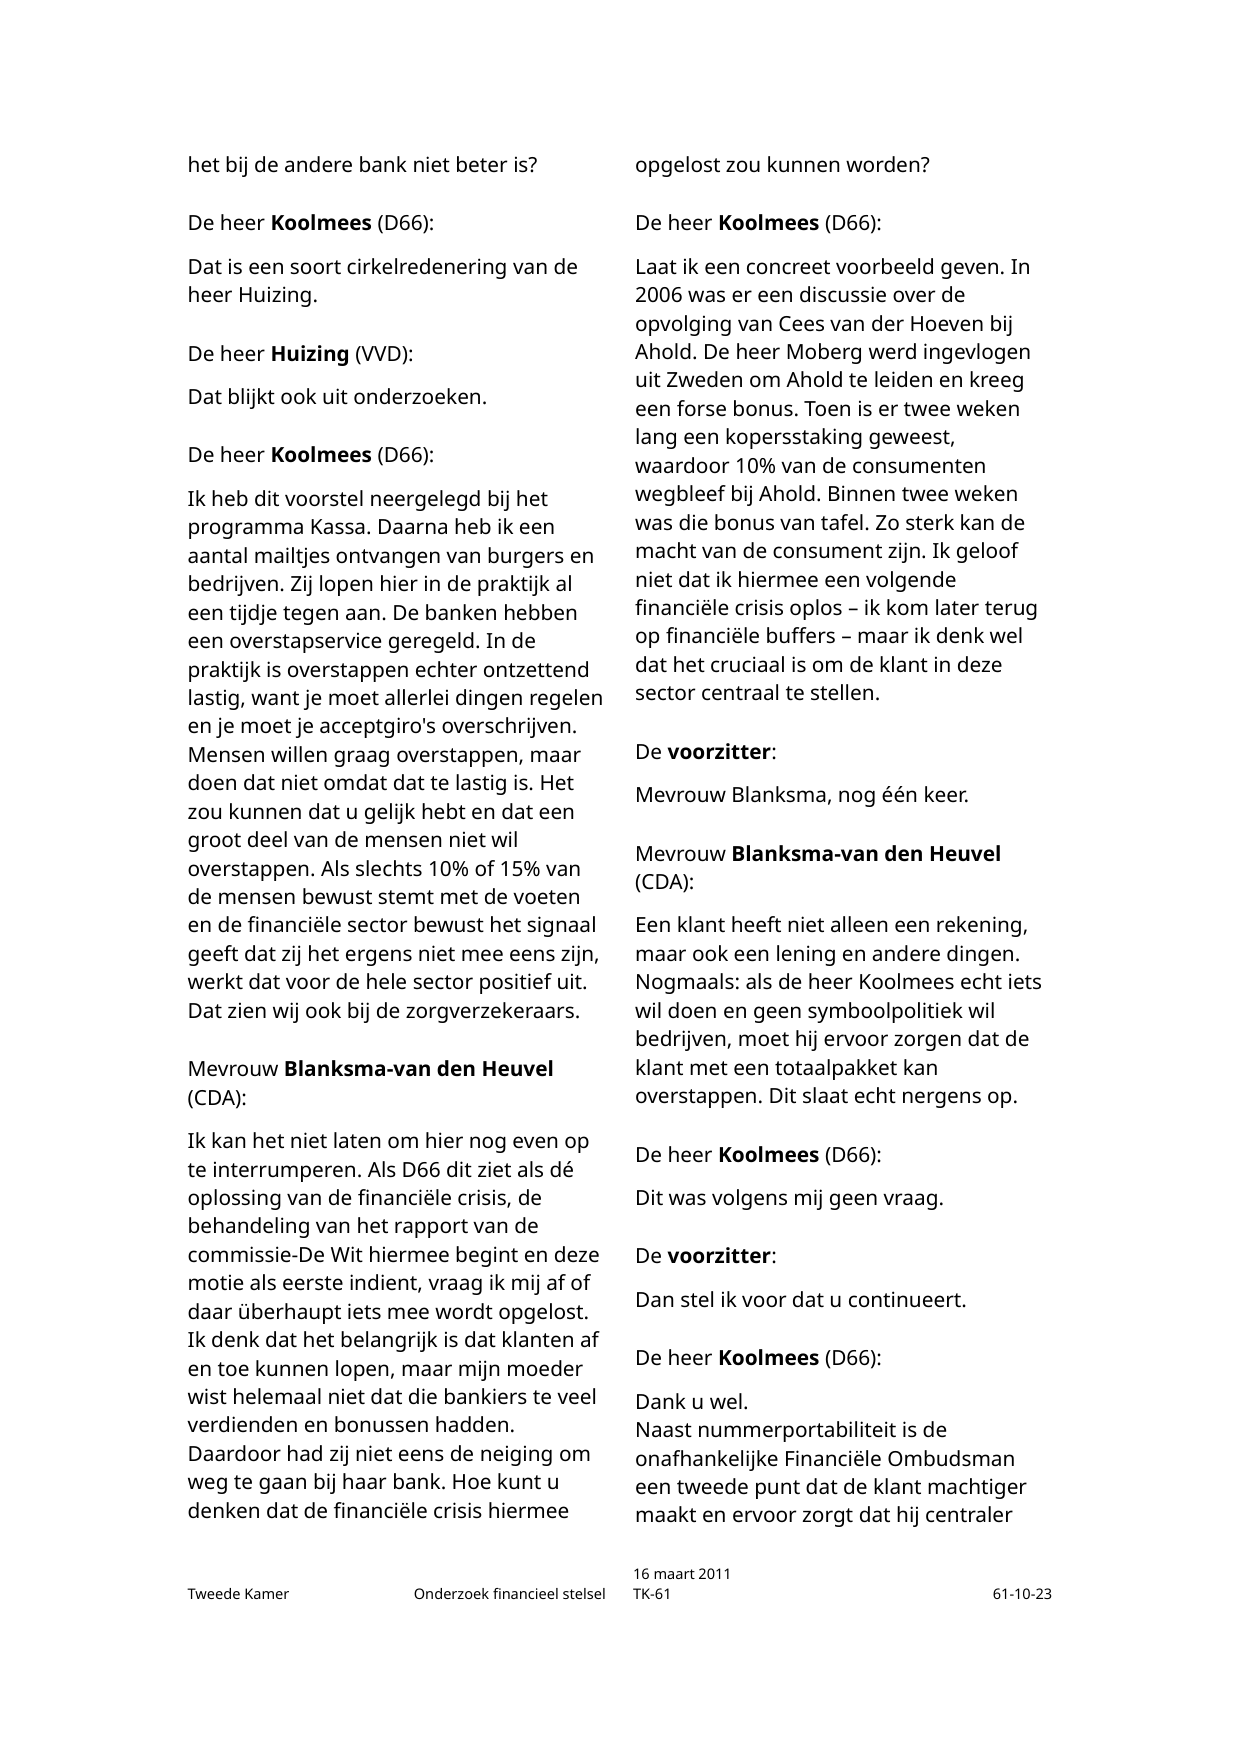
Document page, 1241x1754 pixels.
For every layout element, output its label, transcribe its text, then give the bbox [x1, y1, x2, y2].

text Mevrouw Blanksma-van den Heuvel (CDA): [635, 839, 1053, 896]
text Dit was volgens mij geen vraag. [635, 1183, 1053, 1212]
text De heer Koolmees (D66): [635, 1343, 1053, 1372]
text Ik kan het niet laten om hier nog even op te interrumperen. Als D66 dit ziet als dé oplossing van de financiële crisis, de behandeling van het rapport van de commissie-De Wit hiermee begint en deze motie als eerste indient, vraag ik mij af of daar überhaupt iets mee wordt opgelost. Ik denk dat het belangrijk is dat klanten af en toe kunnen lopen, maar mijn moeder wist helemaal niet dat die bankiers te veel verdienden en bonussen hadden. Daardoor had zij niet eens de neiging om weg te gaan bij haar bank. Hoe kunt u denken dat de financiële crisis hiermee [187, 1126, 605, 1524]
text De heer Koolmees (D66): [187, 441, 605, 469]
text Dat blijkt ook uit onderzoeken. [187, 382, 605, 411]
text De voorzitter: [635, 1242, 1053, 1270]
text De heer Koolmees (D66): [635, 1140, 1053, 1168]
text Mevrouw Blanksma-van den Heuvel (CDA): [187, 1054, 605, 1111]
text Een klant heeft niet alleen een rekening, maar ook een lening en andere dingen. Nogmaals: als de heer Koolmees echt iets wil doen en geen symboolpolitiek wil bedrijven, moet hij ervoor zorgen dat de klant met een totaalpakket kan overstappen. Dit slaat echt nergens op. [635, 911, 1053, 1110]
text Mevrouw Blanksma, nog één keer. [635, 780, 1053, 809]
text opgelost zou kunnen worden? [635, 150, 1053, 178]
text Dan stel ik voor dat u continueert. [635, 1285, 1053, 1313]
text De heer Koolmees (D66): [187, 208, 605, 237]
text Dat is een soort cirkelredenering van de heer Huizing. [187, 252, 605, 309]
text De heer Koolmees (D66): [635, 208, 1053, 237]
text Ik heb dit voorstel neergelegd bij het programma Kassa. Daarna heb ik een aantal mailtjes ontvangen van burgers en bedrijven. Zij lopen hier in de praktijk al een tijdje tegen aan. De banken hebben een overstapservice geregeld. In de praktijk is overstappen echter ontzettend lastig, want je moet allerlei dingen regelen en je moet je acceptgiro's overschrijven. Mensen willen graag overstappen, maar doen dat niet omdat dat te lastig is. Het zou kunnen dat u gelijk hebt en dat een groot deel van de mensen niet wil overstappen. Als slechts 10% of 15% van de mensen bewust stemt met de voeten en de financiële sector bewust het signaal geeft dat zij het ergens niet mee eens zijn, werkt dat voor de hele sector positief uit. Dat zien wij ook bij de zorgverzekeraars. [187, 484, 605, 1024]
text Dank u wel. [635, 1387, 1053, 1415]
text het bij de andere bank niet beter is? [187, 150, 605, 178]
text De voorzitter: [635, 737, 1053, 765]
text De heer Huizing (VVD): [187, 339, 605, 367]
text Laat ik een concreet voorbeeld geven. In 2006 was er een discussie over de opvolging van Cees van der Hoeven bij Ahold. De heer Moberg werd ingevlogen uit Zweden om Ahold te leiden en kreeg een forse bonus. Toen is er twee weken lang een kopersstaking geweest, waardoor 10% van de consumenten wegbleef bij Ahold. Binnen twee weken was die bonus van tafel. Zo sterk kan de macht van de consument zijn. Ik geloof niet dat ik hiermee een volgende financiële crisis oplos – ik kom later terug op financiële buffers – maar ik denk wel dat het cruciaal is om de klant in deze sector centraal te stellen. [635, 252, 1053, 707]
text Naast nummerportabiliteit is de onafhankelijke Financiële Ombudsman een tweede punt dat de klant machtiger maakt en ervoor zorgt dat hij centraler [635, 1415, 1053, 1529]
